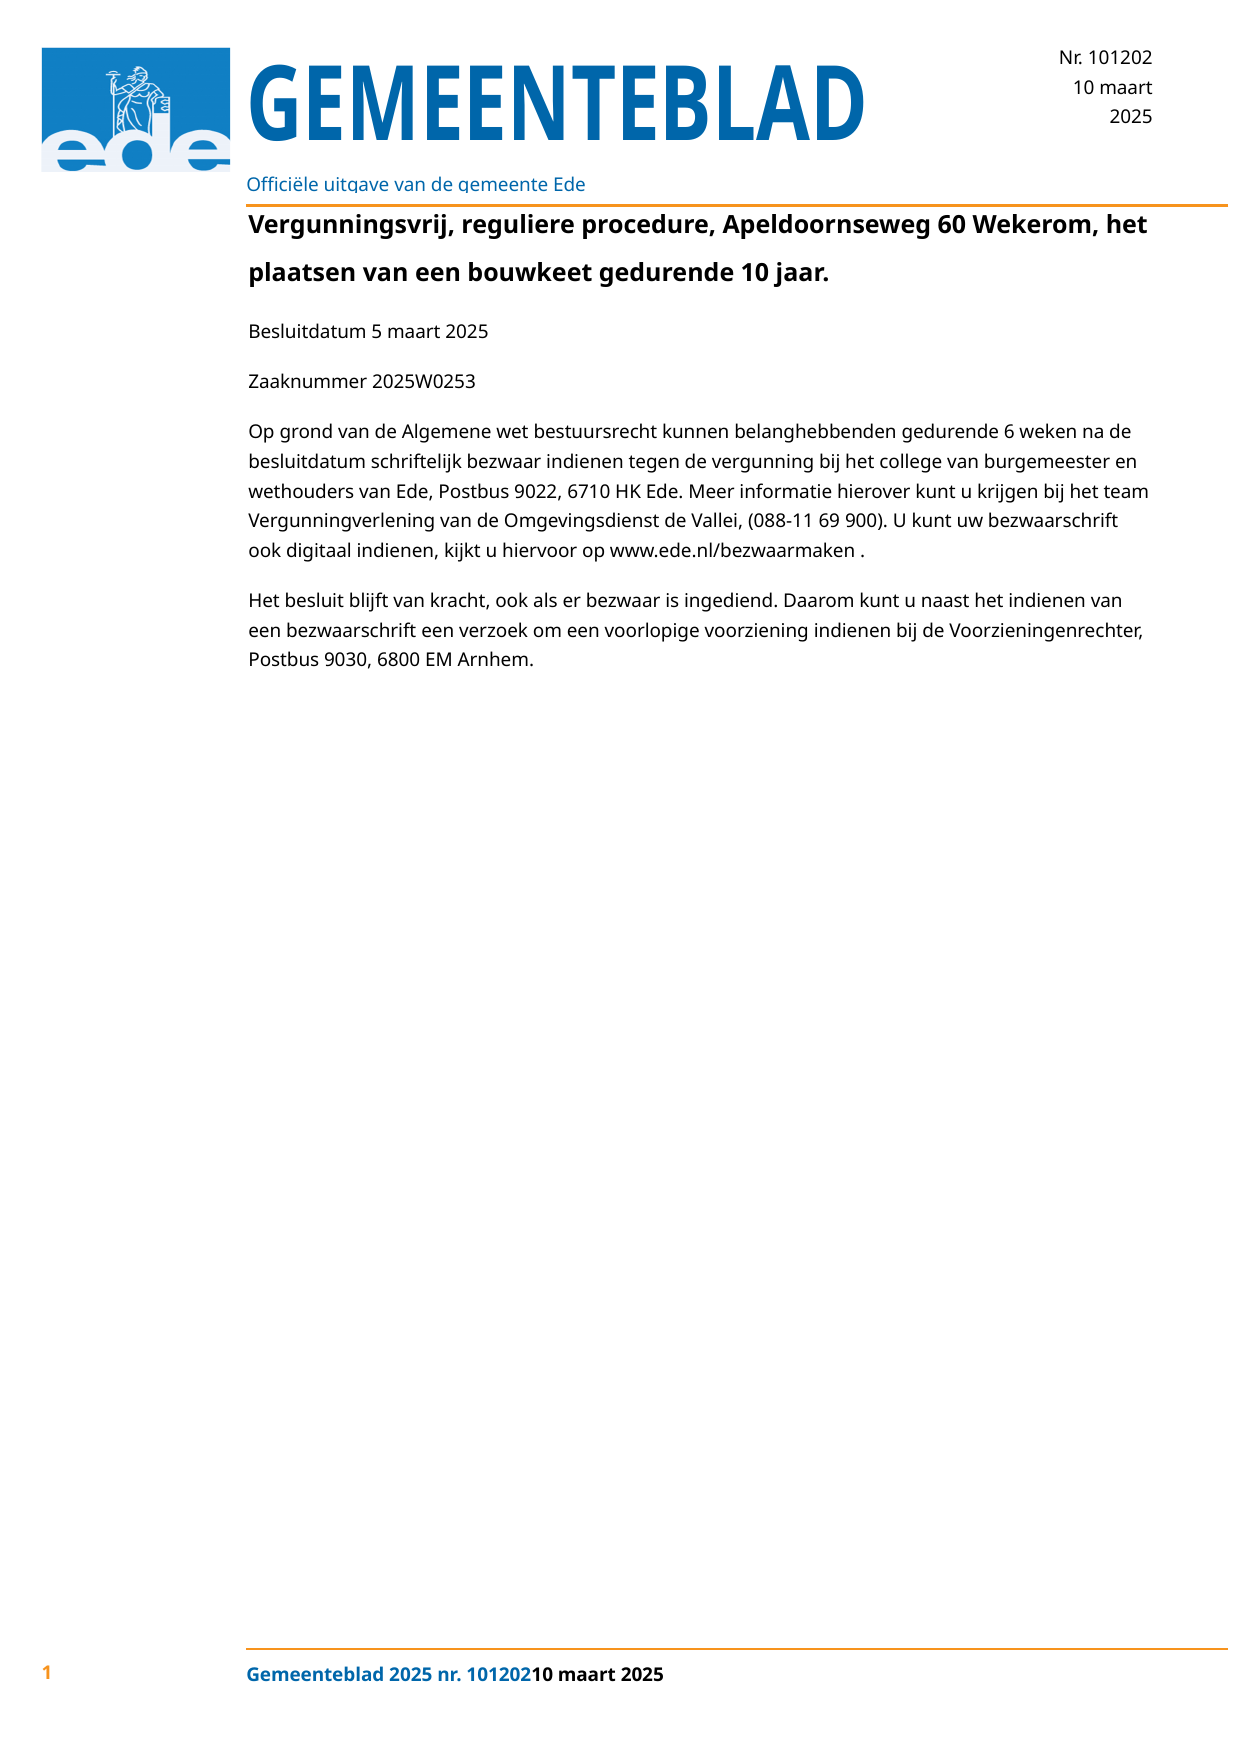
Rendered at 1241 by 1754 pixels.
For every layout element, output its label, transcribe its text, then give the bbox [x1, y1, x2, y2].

text Op grond van de Algemene wet bestuursrecht kunnen belanghebbenden gedurende 6 weken na de besluitdatum schriftelijk bezwaar indienen tegen de vergunning bij het college van burgemeester en wethouders van Ede, Postbus 9022, 6710 HK Ede. Meer informatie hierover kunt u krijgen bij het team Vergunningverlening van de Omgevingsdienst de Vallei, (088-11 69 900). U kunt uw bezwaarschrift ook digitaal indienen, kijkt u hiervoor op www.ede.nl/bezwaarmaken . [248, 419, 1152, 563]
text Het besluit blijft van kracht, ook als er bezwaar is ingediend. Daarom kunt u naast het indienen van een bezwaarschrift een verzoek om een voorlopige voorziening indienen bij de Voorzieningenrechter, Postbus 9030, 6800 EM Arnhem. [248, 587, 1152, 672]
text Zaaknummer 2025W0253 [248, 368, 1152, 394]
text Besluitdatum 5 maart 2025 [248, 318, 1152, 344]
picture [41, 47, 231, 172]
text Vergunningsvrij, reguliere procedure, Apeldoornseweg 60 Wekerom, het plaatsen van een bouwkeet gedurende 10 jaar. [248, 207, 1152, 288]
